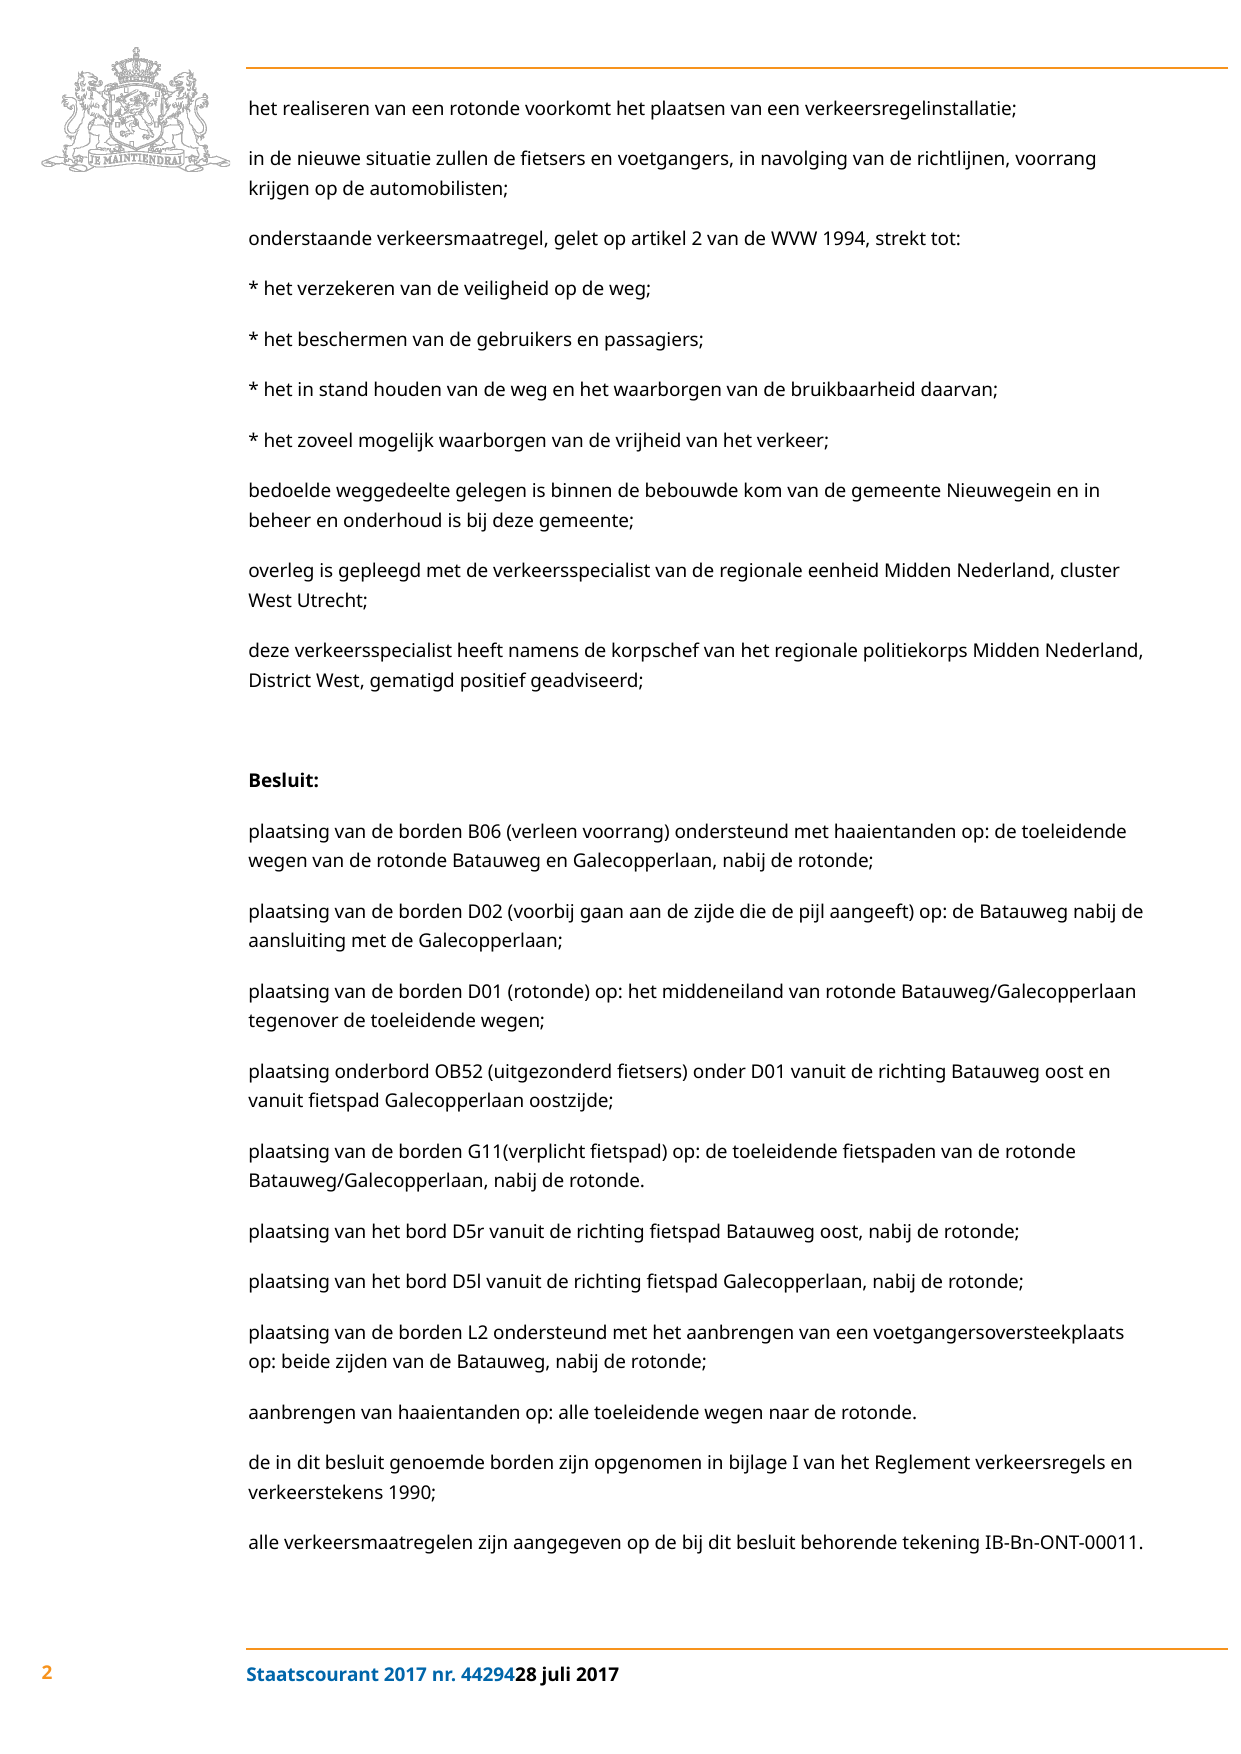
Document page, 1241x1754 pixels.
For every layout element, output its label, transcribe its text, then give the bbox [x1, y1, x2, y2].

text * het zoveel mogelijk waarborgen van de vrijheid van het verkeer; [248, 427, 1152, 453]
text plaatsing van de borden G11(verplicht fietspad) op: de toeleidende fietspaden van de rotonde Batauweg/Galecopperlaan, nabij de rotonde. [248, 1138, 1152, 1193]
text * het verzekeren van de veiligheid op de weg; [248, 276, 1152, 301]
text * het beschermen van de gebruikers en passagiers; [248, 326, 1152, 352]
text overleg is gepleegd met de verkeersspecialist van de regionale eenheid Midden Nederland, cluster West Utrecht; [248, 557, 1152, 613]
text deze verkeersspecialist heeft namens de korpschef van het regionale politiekorps Midden Nederland, District West, gematigd positief geadviseerd; [248, 637, 1152, 693]
text plaatsing onderbord OB52 (uitgezonderd fietsers) onder D01 vanuit de richting Batauweg oost en vanuit fietspad Galecopperlaan oostzijde; [248, 1058, 1152, 1113]
text plaatsing van de borden D01 (rotonde) op: het middeneiland van rotonde Batauweg/Galecopperlaan tegenover de toeleidende wegen; [248, 978, 1152, 1033]
text plaatsing van de borden L2 ondersteund met het aanbrengen van een voetgangersoversteekplaats op: beide zijden van de Batauweg, nabij de rotonde; [248, 1319, 1152, 1374]
text aanbrengen van haaientanden op: alle toeleidende wegen naar de rotonde. [248, 1399, 1152, 1425]
text plaatsing van de borden D02 (voorbij gaan aan de zijde die de pijl aangeeft) op: de Batauweg nabij de aansluiting met de Galecopperlaan; [248, 898, 1152, 953]
text plaatsing van de borden B06 (verleen voorrang) ondersteund met haaientanden op: de toeleidende wegen van de rotonde Batauweg en Galecopperlaan, nabij de rotonde; [248, 818, 1152, 873]
text * het in stand houden van de weg en het waarborgen van de bruikbaarheid daarvan; [248, 376, 1152, 402]
text de in dit besluit genoemde borden zijn opgenomen in bijlage I van het Reglement verkeersregels en verkeerstekens 1990; [248, 1449, 1152, 1505]
text plaatsing van het bord D5l vanuit de richting fietspad Galecopperlaan, nabij de rotonde; [248, 1268, 1152, 1294]
text onderstaande verkeersmaatregel, gelet op artikel 2 van de WVW 1994, strekt tot: [248, 225, 1152, 251]
picture [41, 47, 231, 172]
text bedoelde weggedeelte gelegen is binnen de bebouwde kom van de gemeente Nieuwegein en in beheer en onderhoud is bij deze gemeente; [248, 477, 1152, 533]
text in de nieuwe situatie zullen de fietsers en voetgangers, in navolging van de richtlijnen, voorrang krijgen op de automobilisten; [248, 145, 1152, 201]
text het realiseren van een rotonde voorkomt het plaatsen van een verkeersregelinstallatie; [248, 95, 1152, 121]
text alle verkeersmaatregelen zijn aangegeven op de bij dit besluit behorende tekening IB-Bn-ONT-00011. [248, 1529, 1152, 1555]
text plaatsing van het bord D5r vanuit de richting fietspad Batauweg oost, nabij de rotonde; [248, 1218, 1152, 1244]
text Besluit: [248, 768, 1152, 793]
